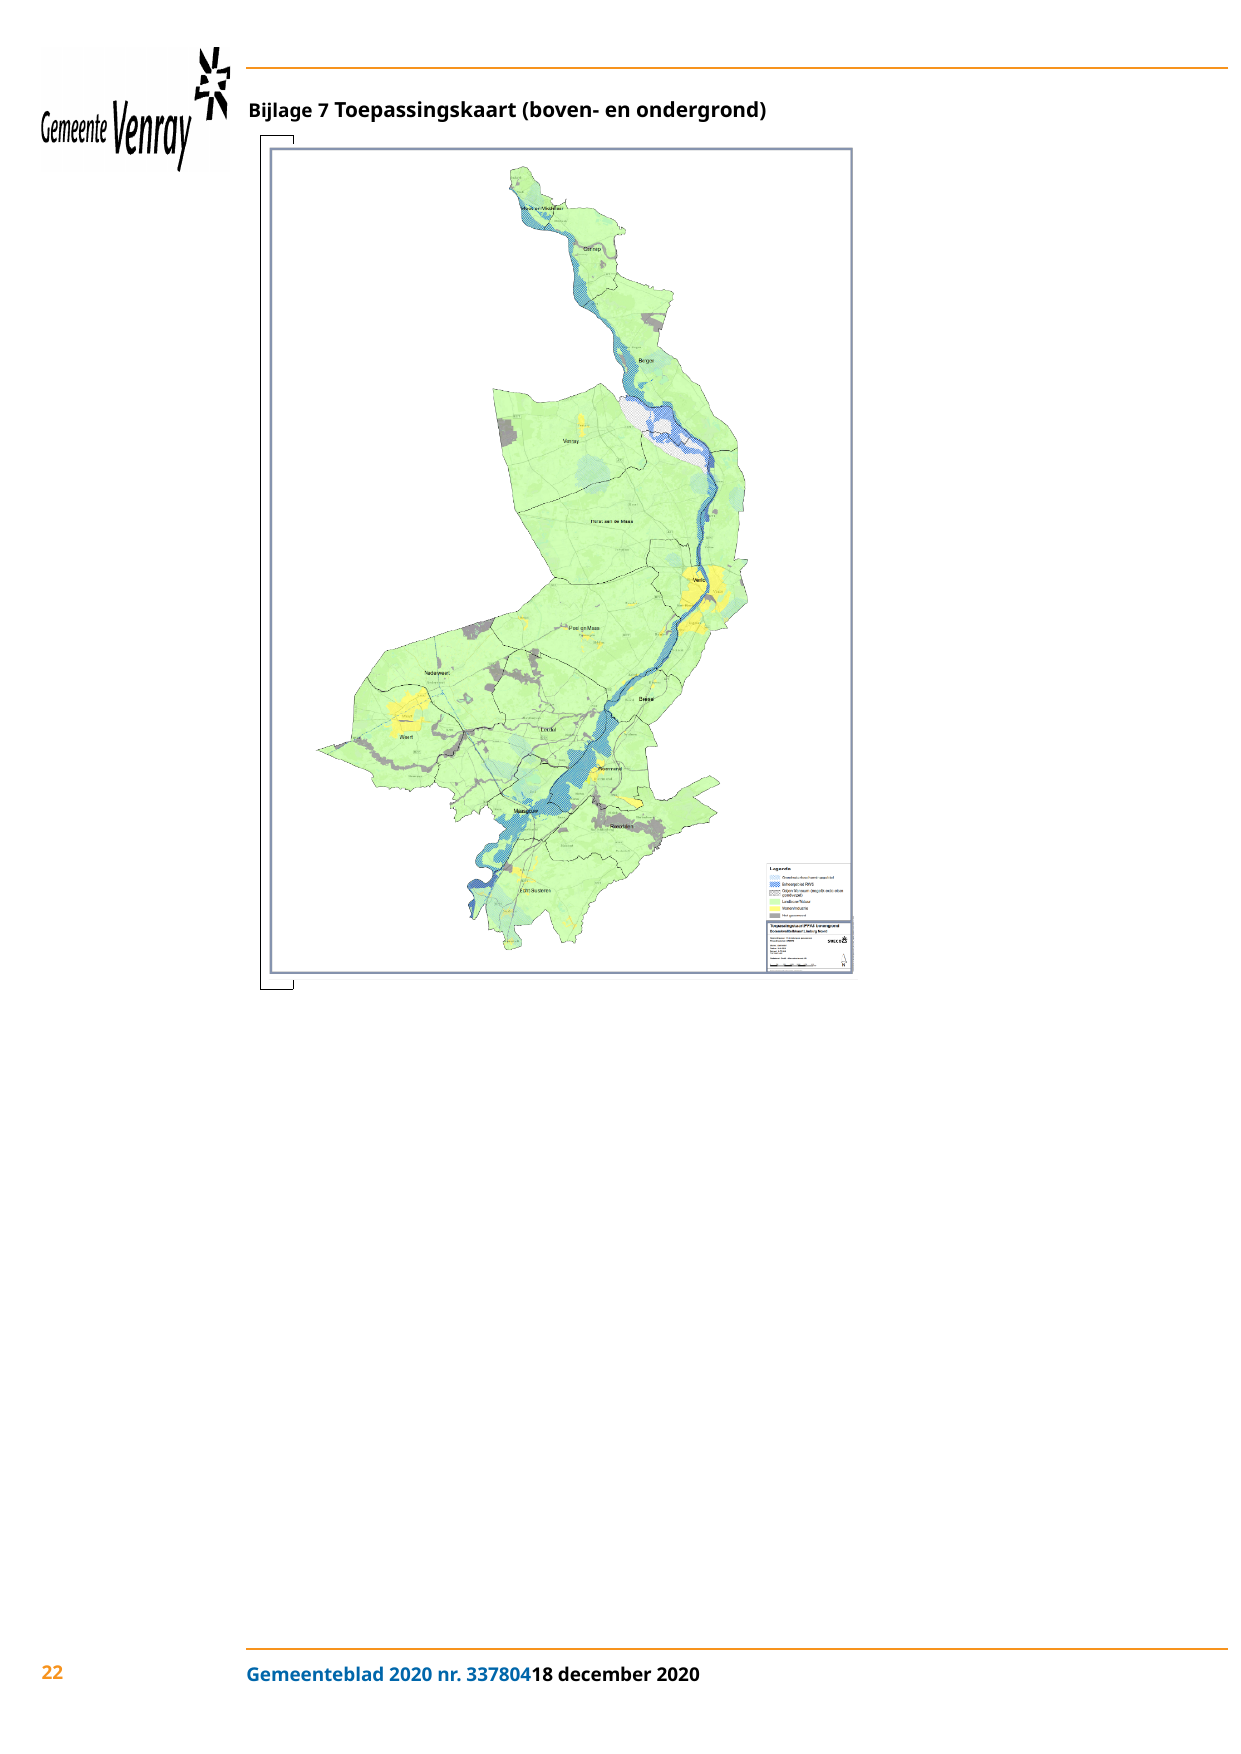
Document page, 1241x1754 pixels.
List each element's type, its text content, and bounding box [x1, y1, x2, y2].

picture [268, 144, 860, 980]
picture [41, 47, 231, 172]
text Bijlage 7 Toepassingskaart (boven- en ondergrond) [248, 95, 1152, 123]
